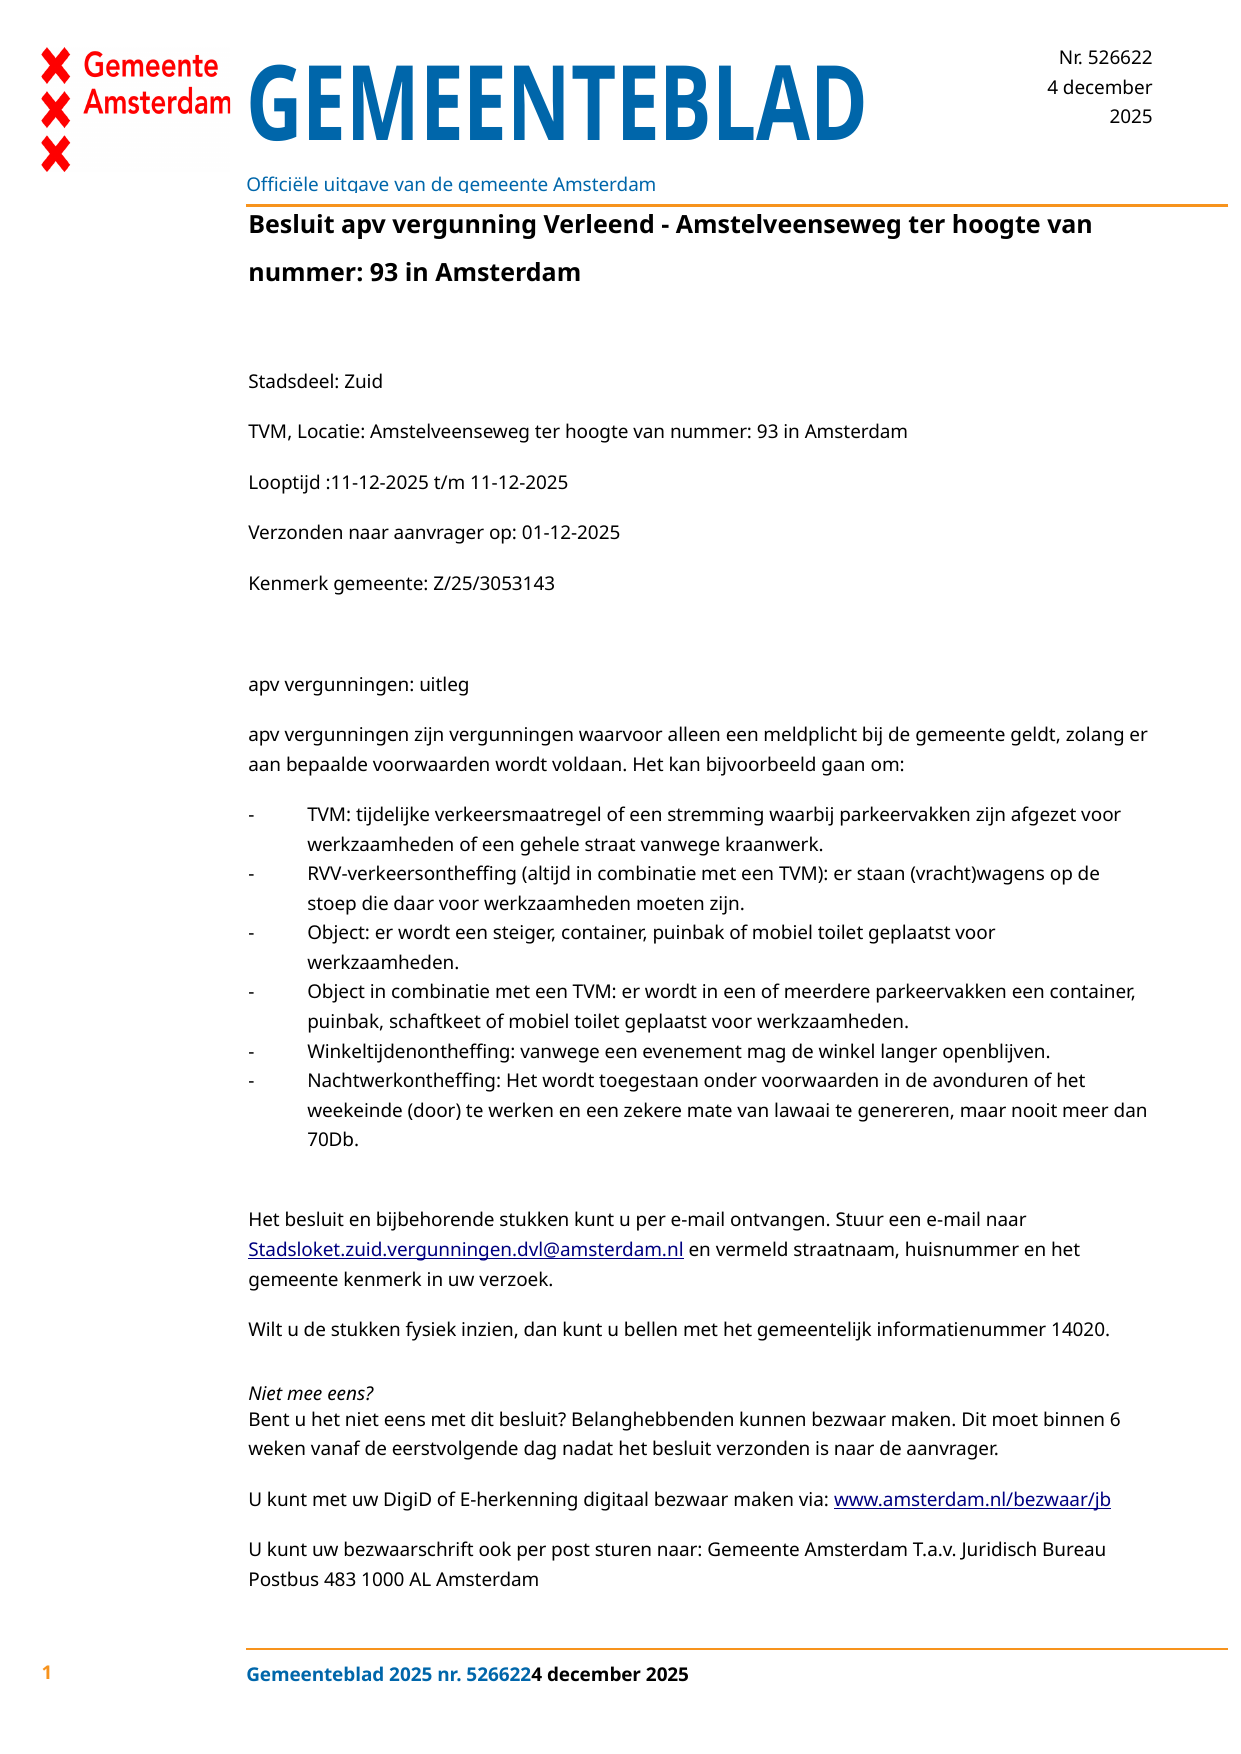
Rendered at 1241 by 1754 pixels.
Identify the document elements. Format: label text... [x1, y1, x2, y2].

list RVV-verkeersontheffing (altijd in combinatie met een TVM): er staan (vracht)wagens op de stoep die daar voor werkzaamheden moeten zijn. [248, 860, 1152, 916]
text Het besluit en bijbehorende stukken kunt u per e-mail ontvangen. Stuur een e-mail naar Stadsloket.zuid.vergunningen.dvl@amsterdam.nl en vermeld straatnaam, huisnummer en het gemeente kenmerk in uw verzoek. [248, 1207, 1152, 1292]
text Kenmerk gemeente: Z/25/3053143 [248, 570, 1152, 596]
list Object: er wordt een steiger, container, puinbak of mobiel toilet geplaatst voor werkzaamheden. [248, 919, 1152, 975]
text TVM, Locatie: Amstelveenseweg ter hoogte van nummer: 93 in Amsterdam [248, 419, 1152, 444]
list Object in combinatie met een TVM: er wordt in een of meerdere parkeervakken een container, puinbak, schaftkeet of mobiel toilet geplaatst voor werkzaamheden. [248, 979, 1152, 1034]
text Stadsdeel: Zuid [248, 368, 1152, 394]
text Wilt u de stukken fysiek inzien, dan kunt u bellen met het gemeentelijk informatienummer 14020. [248, 1316, 1152, 1342]
list TVM: tijdelijke verkeersmaatregel of een stremming waarbij parkeervakken zijn afgezet voor werkzaamheden of een gehele straat vanwege kraanwerk. [248, 801, 1152, 857]
text apv vergunningen: uitleg [248, 671, 1152, 697]
text Verzonden naar aanvrager op: 01-12-2025 [248, 519, 1152, 545]
text Looptijd :11-12-2025 t/m 11-12-2025 [248, 469, 1152, 495]
text U kunt met uw DigiD of E-herkenning digitaal bezwaar maken via: www.amsterdam.nl/bezwaar/jb [248, 1486, 1152, 1512]
text apv vergunningen zijn vergunningen waarvoor alleen een meldplicht bij de gemeente geldt, zolang er aan bepaalde voorwaarden wordt voldaan. Het kan bijvoorbeeld gaan om: [248, 721, 1152, 777]
text Niet mee eens? [248, 1380, 1152, 1406]
picture [41, 47, 231, 172]
text Besluit apv vergunning Verleend - Amstelveenseweg ter hoogte van nummer: 93 in Amsterdam [248, 207, 1152, 288]
text U kunt uw bezwaarschrift ook per post sturen naar: Gemeente Amsterdam T.a.v. Juridisch Bureau Postbus 483 1000 AL Amsterdam [248, 1536, 1152, 1592]
list Winkeltijdenontheffing: vanwege een evenement mag de winkel langer openblijven. [248, 1038, 1152, 1064]
text Bent u het niet eens met dit besluit? Belanghebbenden kunnen bezwaar maken. Dit moet binnen 6 weken vanaf de eerstvolgende dag nadat het besluit verzonden is naar de aanvrager. [248, 1406, 1152, 1461]
list Nachtwerkontheffing: Het wordt toegestaan onder voorwaarden in de avonduren of het weekeinde (door) te werken en een zekere mate van lawaai te genereren, maar nooit meer dan 70Db. [248, 1067, 1152, 1152]
